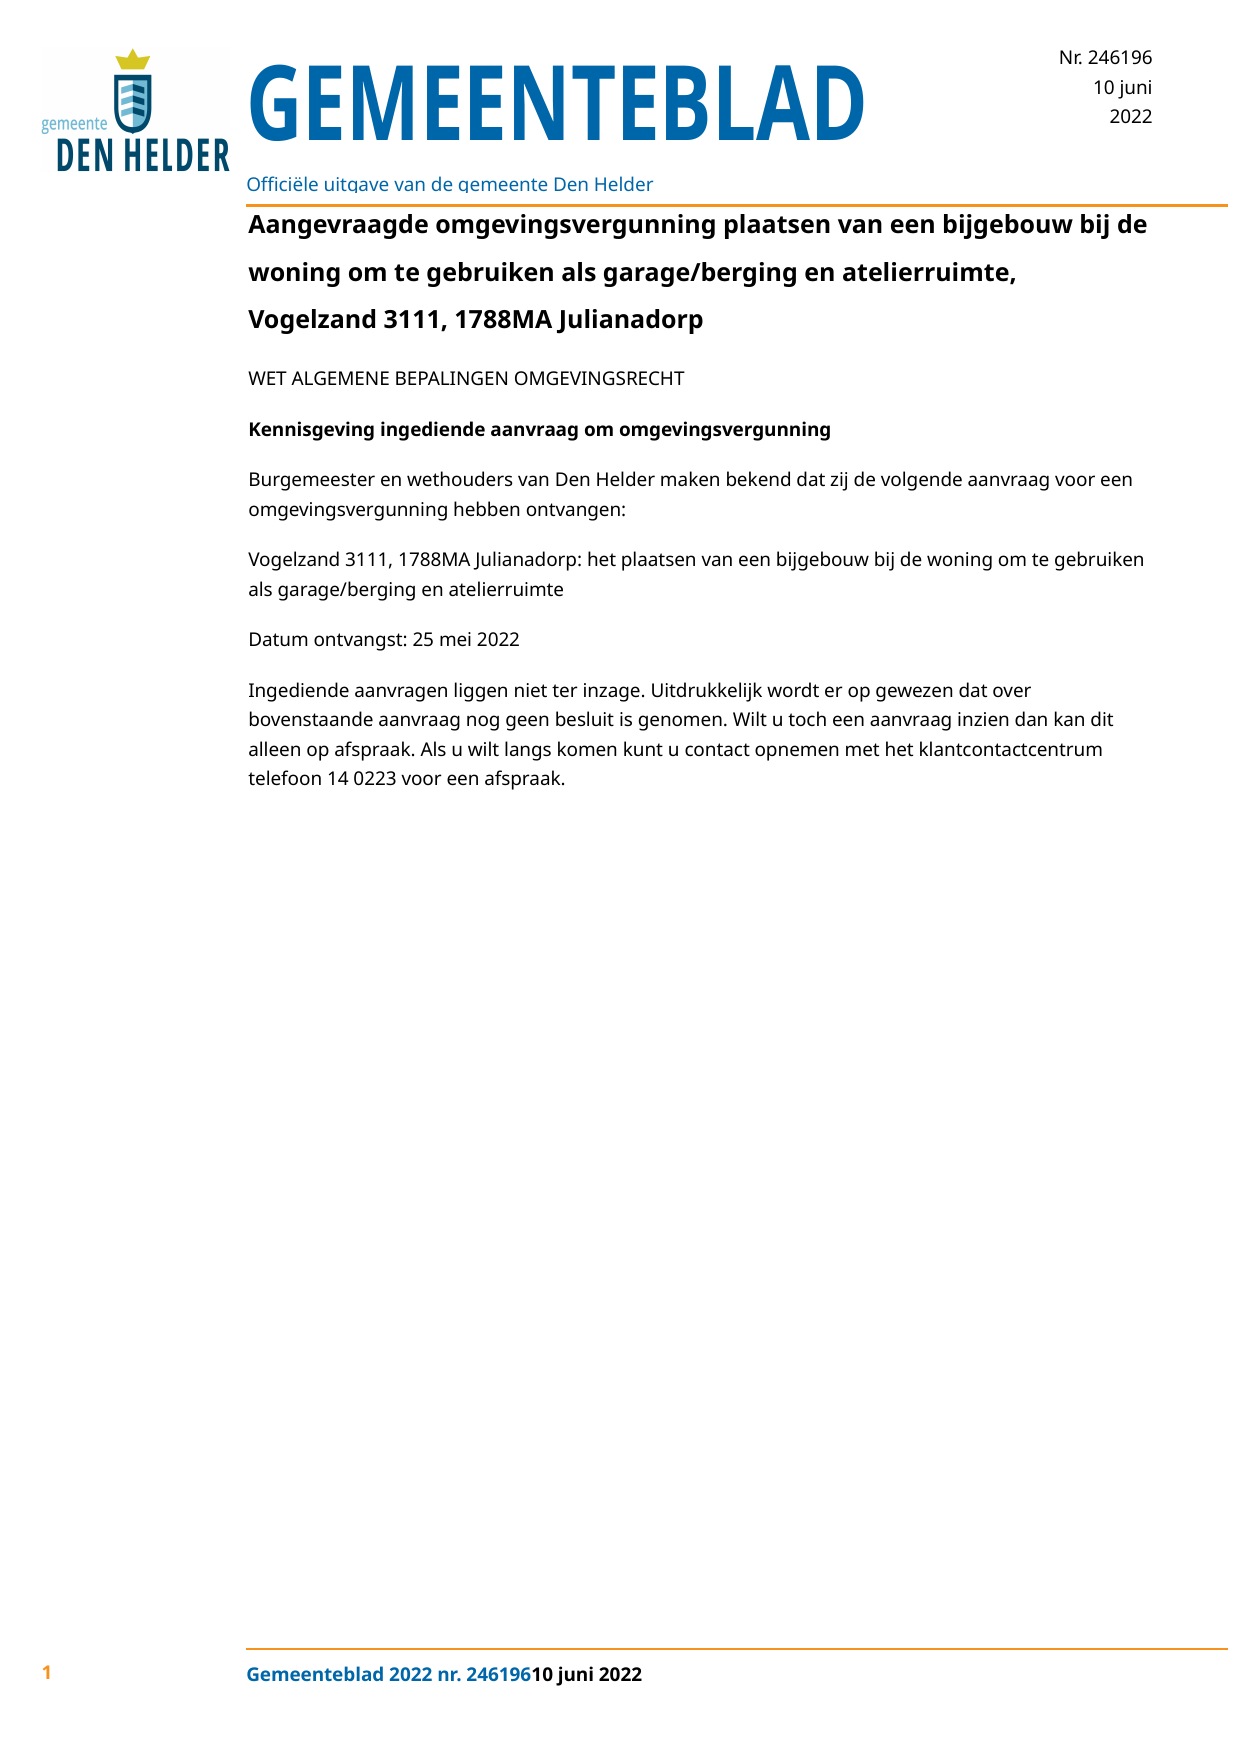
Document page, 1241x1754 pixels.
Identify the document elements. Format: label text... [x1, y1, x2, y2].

text Kennisgeving ingediende aanvraag om omgevingsvergunning [248, 416, 1152, 442]
picture [63, 144, 68, 165]
picture [220, 160, 224, 172]
text WET ALGEMENE BEPALINGEN OMGEVINGSRECHT [248, 366, 1152, 391]
text Ingediende aanvragen liggen niet ter inzage. Uitdrukkelijk wordt er op gewezen dat over bovenstaande aanvraag nog geen besluit is genomen. Wilt u toch een aanvraag inzien dan kan dit alleen op afspraak. Als u wilt langs komen kunt u contact opnemen met het klantcontactcentrum telefoon 14 0223 voor een afspraak. [248, 677, 1152, 791]
text Datum ontvangst: 25 mei 2022 [248, 626, 1152, 652]
picture [182, 144, 187, 165]
text Burgemeester en wethouders van Den Helder maken bekend dat zij de volgende aanvraag voor een omgevingsvergunning hebben ontvangen: [248, 466, 1152, 522]
picture [100, 154, 106, 172]
picture [41, 47, 231, 172]
text Aangevraagde omgevingsvergunning plaatsen van een bijgebouw bij de woning om te gebruiken als garage/berging en atelierruimte, Vogelzand 3111, 1788MA Julianadorp [248, 207, 1152, 336]
text Vogelzand 3111, 1788MA Julianadorp: het plaatsen van een bijgebouw bij de woning om te gebruiken als garage/berging en atelierruimte [248, 546, 1152, 602]
picture [130, 157, 135, 172]
